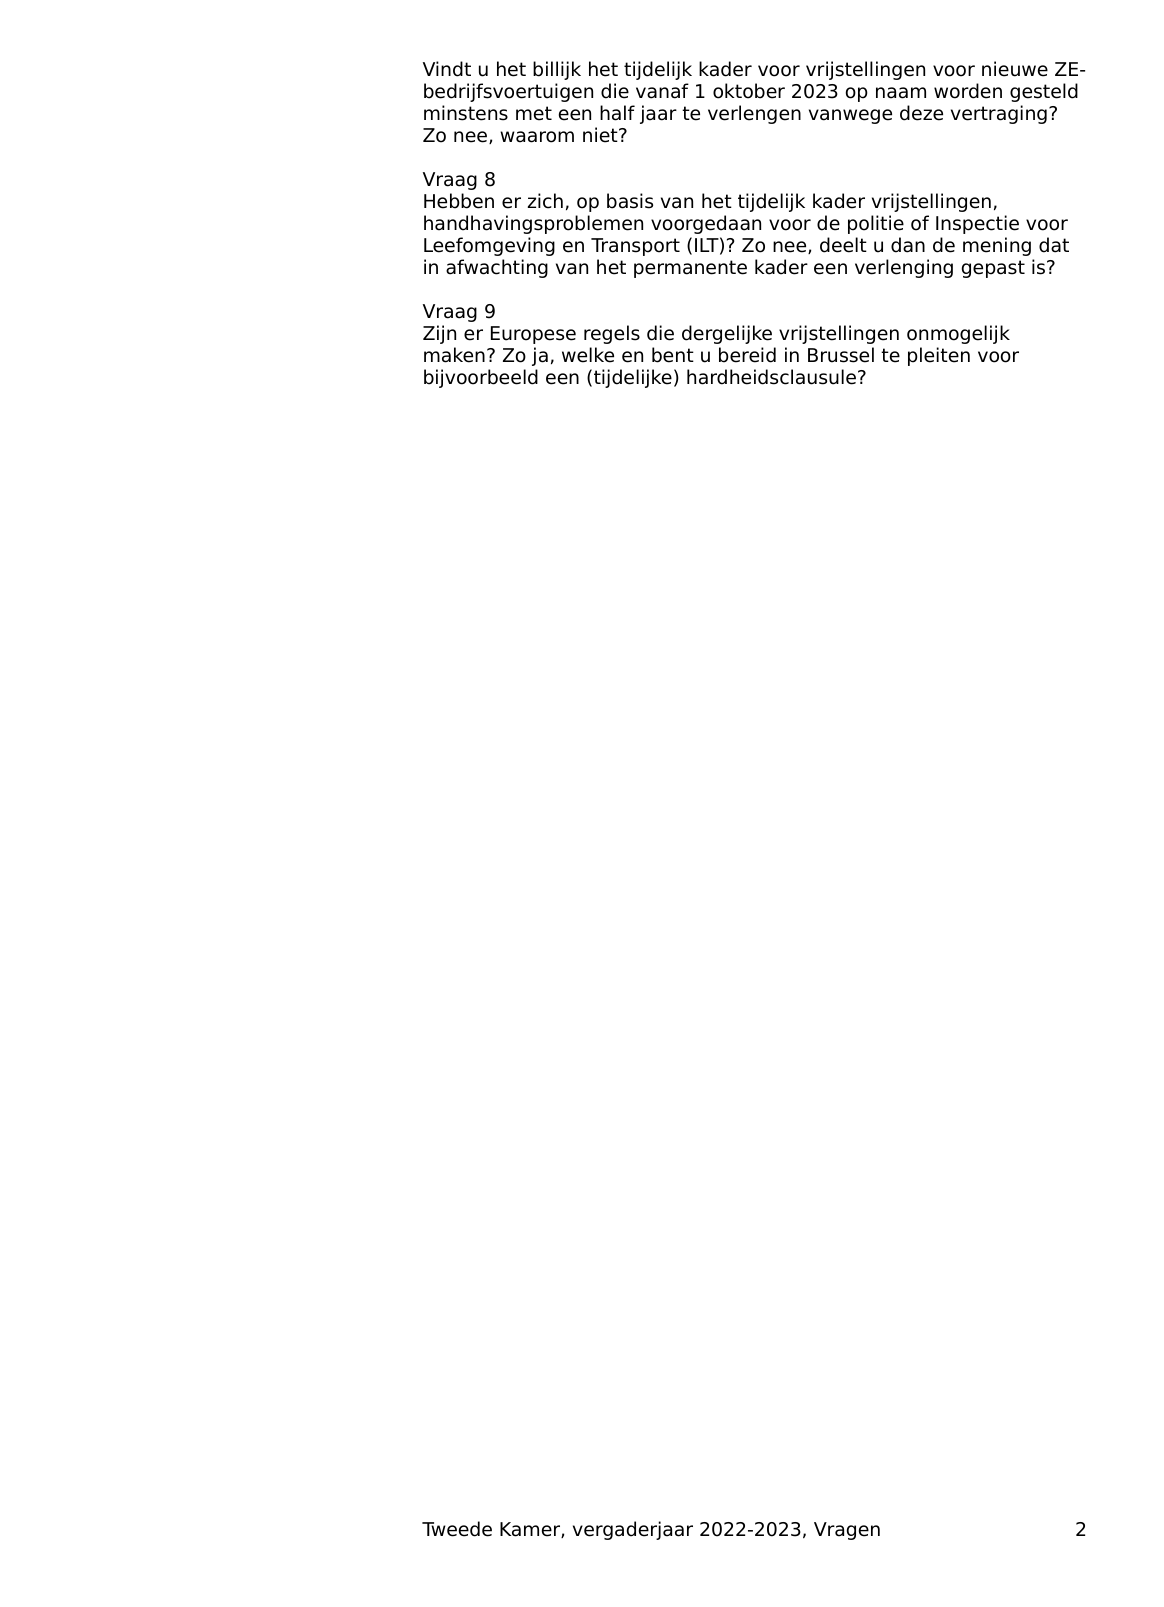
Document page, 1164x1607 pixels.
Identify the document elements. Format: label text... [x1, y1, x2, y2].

text Vindt u het billijk het tijdelijk kader voor vrijstellingen voor nieuwe ZE-bedrijfsvoertuigen die vanaf 1 oktober 2023 op naam worden gesteld minstens met een half jaar te verlengen vanwege deze vertraging? Zo nee, waarom niet? [422, 59, 1087, 147]
text Vraag 9 [422, 301, 1087, 323]
text Zijn er Europese regels die dergelijke vrijstellingen onmogelijk maken? Zo ja, welke en bent u bereid in Brussel te pleiten voor bijvoorbeeld een (tijdelijke) hardheidsclausule? [422, 323, 1087, 389]
text Hebben er zich, op basis van het tijdelijk kader vrijstellingen, handhavingsproblemen voorgedaan voor de politie of Inspectie voor Leefomgeving en Transport (ILT)? Zo nee, deelt u dan de mening dat in afwachting van het permanente kader een verlenging gepast is? [422, 191, 1087, 279]
text Vraag 8 [422, 169, 1087, 191]
